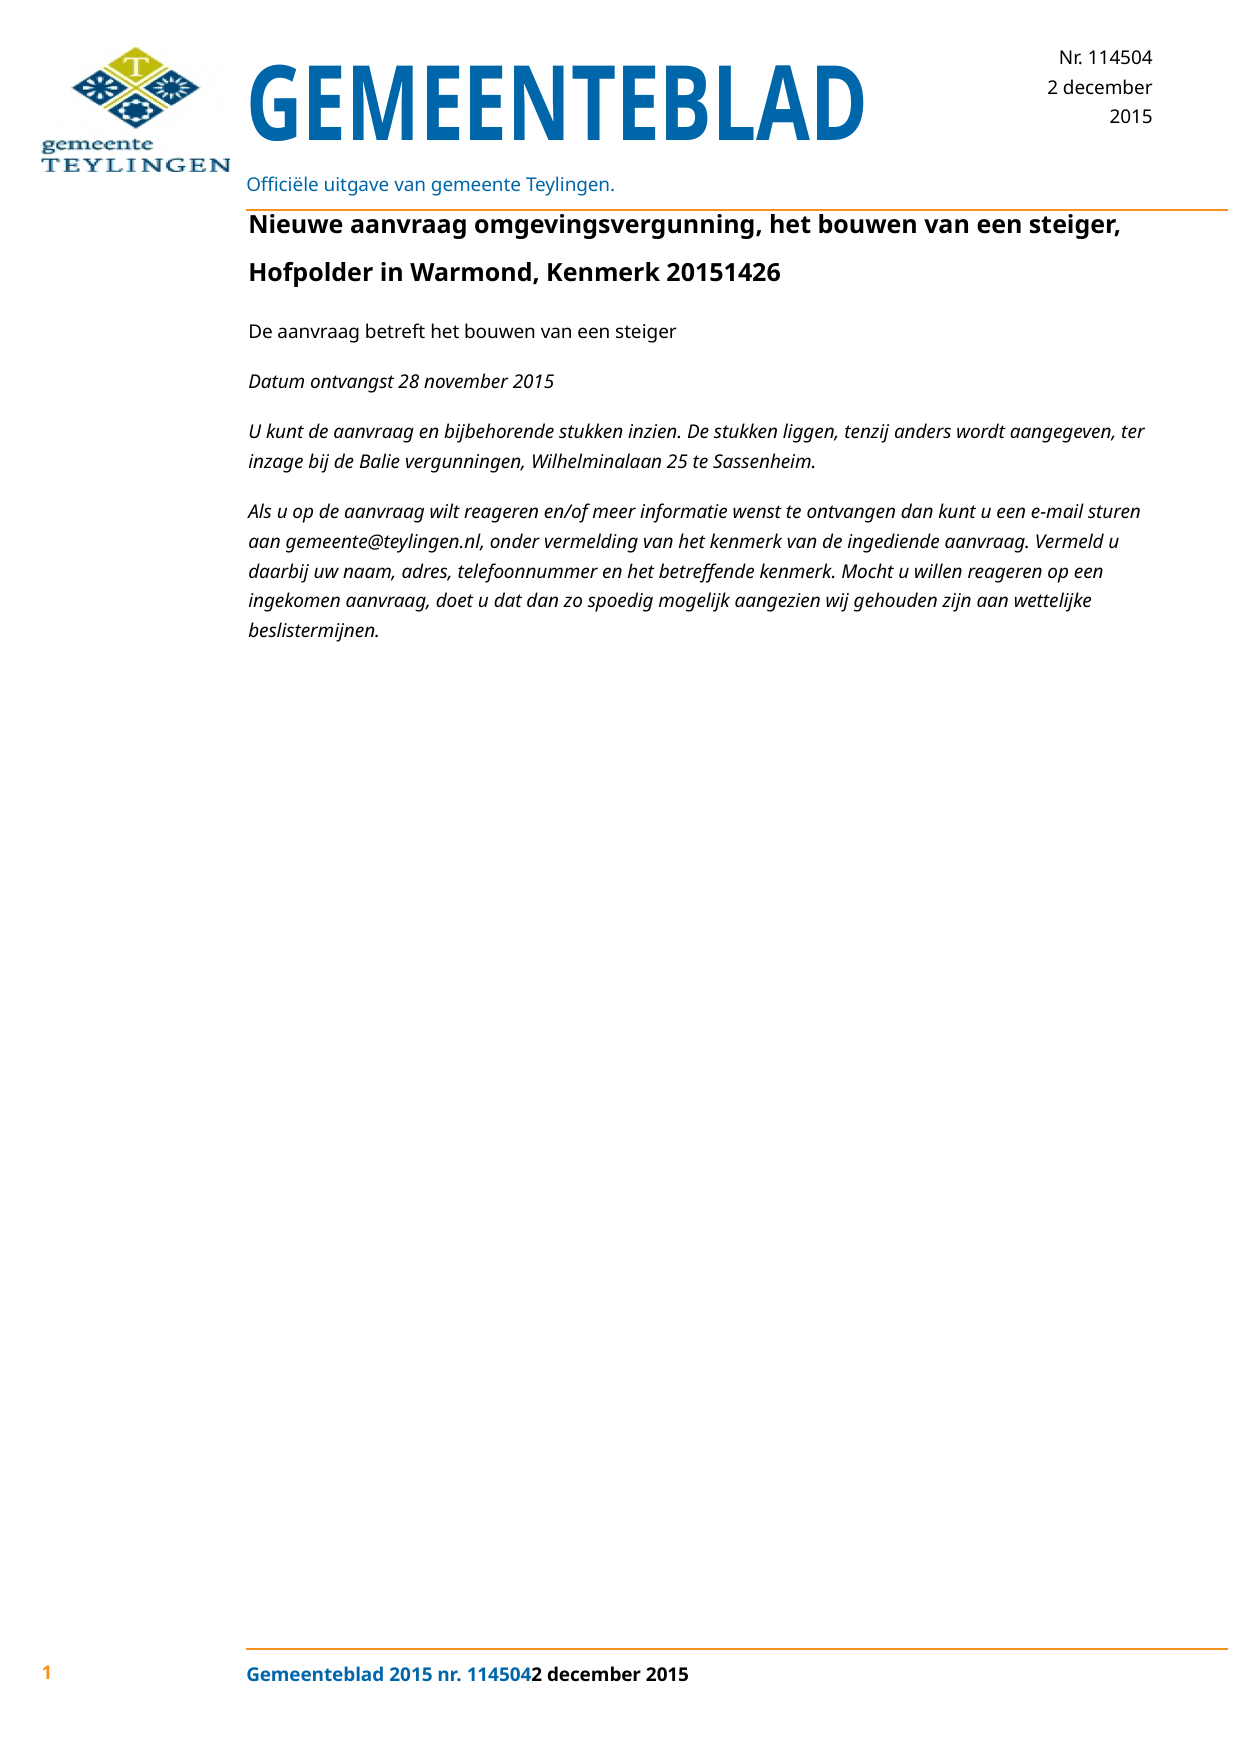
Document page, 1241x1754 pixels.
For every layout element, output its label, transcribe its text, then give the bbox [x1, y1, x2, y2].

text De aanvraag betreft het bouwen van een steiger [248, 318, 1152, 344]
text Als u op de aanvraag wilt reageren en/of meer informatie wenst te ontvangen dan kunt u een e-mail sturen aan gemeente@teylingen.nl, onder vermelding van het kenmerk van de ingediende aanvraag. Vermeld u daarbij uw naam, adres, telefoonnummer en het betreffende kenmerk. Mocht u willen reageren op een ingekomen aanvraag, doet u dat dan zo spoedig mogelijk aangezien wij gehouden zijn aan wettelijke beslistermijnen. [248, 499, 1152, 643]
text Nieuwe aanvraag omgevingsvergunning, het bouwen van een steiger, Hofpolder in Warmond, Kenmerk 20151426 [248, 211, 1152, 288]
text U kunt de aanvraag en bijbehorende stukken inzien. De stukken liggen, tenzij anders wordt aangegeven, ter inzage bij de Balie vergunningen, Wilhelminalaan 25 te Sassenheim. [248, 419, 1152, 474]
picture [41, 47, 231, 172]
text Datum ontvangst 28 november 2015 [248, 368, 1152, 394]
